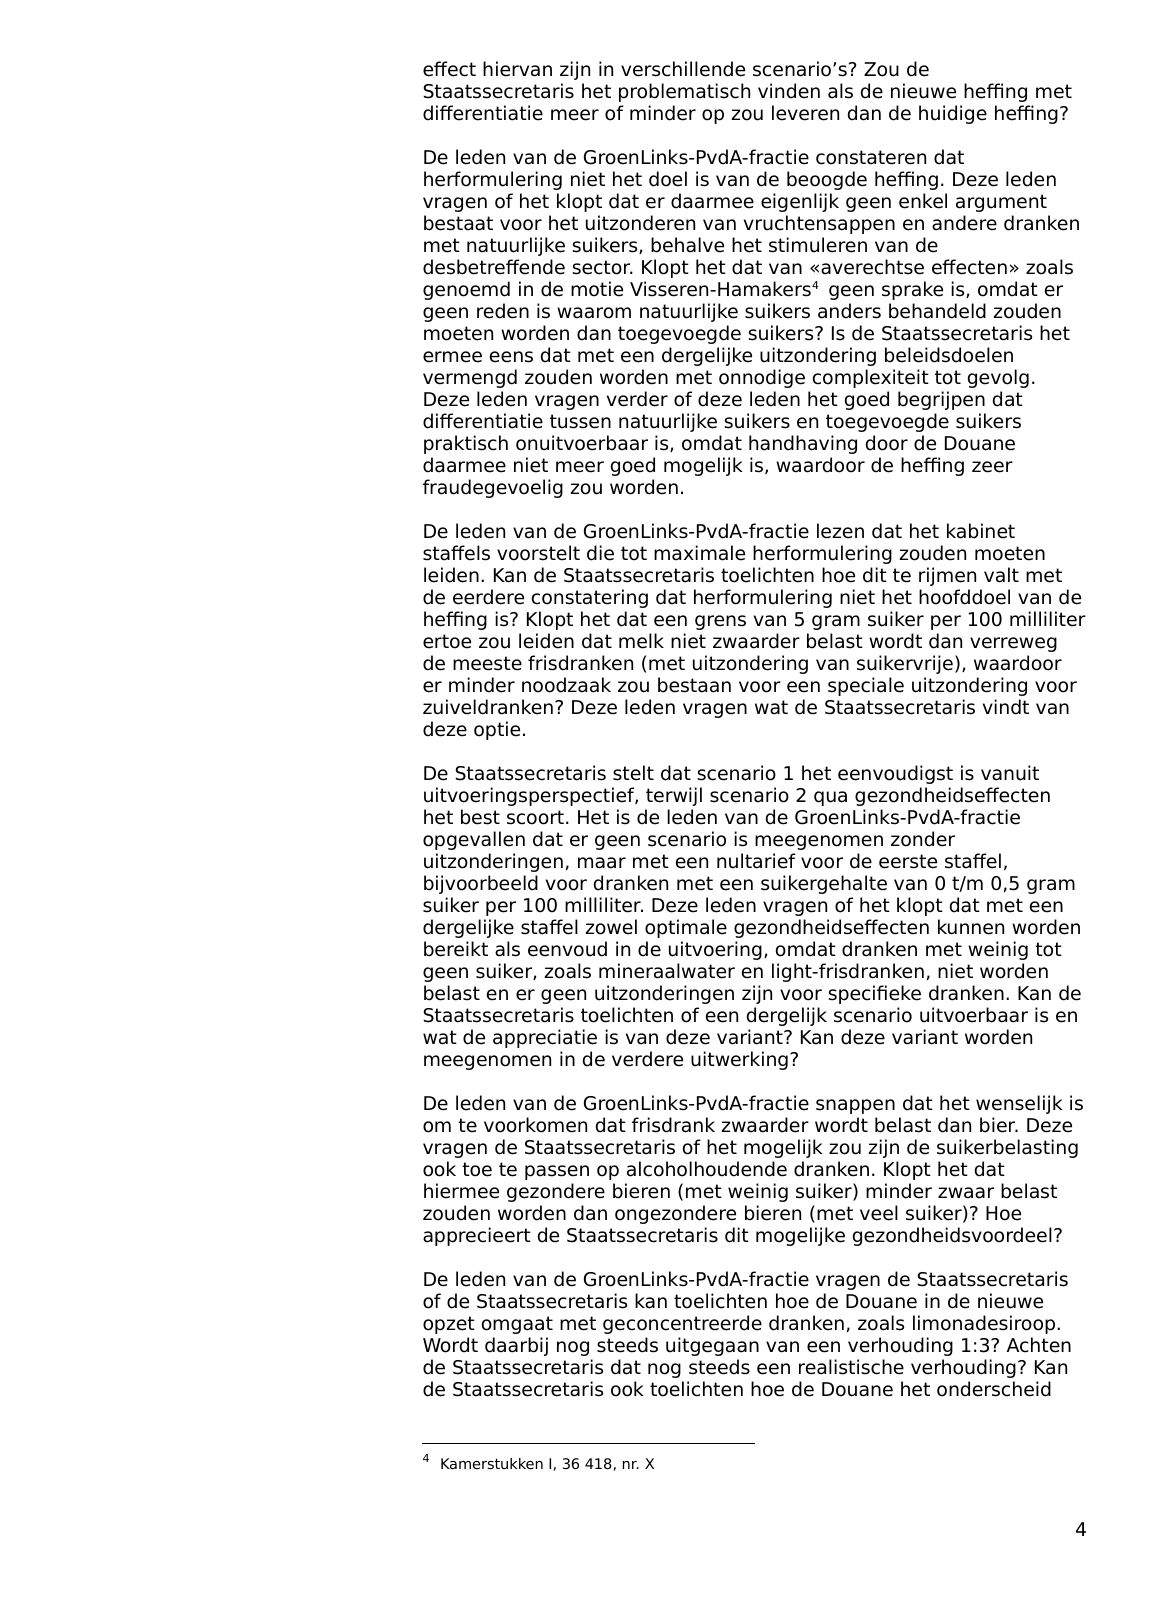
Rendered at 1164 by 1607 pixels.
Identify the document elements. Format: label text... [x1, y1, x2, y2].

text De leden van de GroenLinks-PvdA-fractie lezen dat het kabinet staffels voorstelt die tot maximale herformulering zouden moeten leiden. Kan de Staatssecretaris toelichten hoe dit te rijmen valt met de eerdere constatering dat herformulering niet het hoofddoel van de heffing is? Klopt het dat een grens van 5 gram suiker per 100 milliliter ertoe zou leiden dat melk niet zwaarder belast wordt dan verreweg de meeste frisdranken (met uitzondering van suikervrije), waardoor er minder noodzaak zou bestaan voor een speciale uitzondering voor zuiveldranken? Deze leden vragen wat de Staatssecretaris vindt van deze optie. [422, 521, 1087, 741]
text Kamerstukken I, 36 418, nr. X [422, 1452, 1087, 1474]
text De leden van de GroenLinks-PvdA-fractie snappen dat het wenselijk is om te voorkomen dat frisdrank zwaarder wordt belast dan bier. Deze vragen de Staatssecretaris of het mogelijk zou zijn de suikerbelasting ook toe te passen op alcoholhoudende dranken. Klopt het dat hiermee gezondere bieren (met weinig suiker) minder zwaar belast zouden worden dan ongezondere bieren (met veel suiker)? Hoe apprecieert de Staatssecretaris dit mogelijke gezondheidsvoordeel? [422, 1093, 1087, 1247]
text De Staatssecretaris stelt dat scenario 1 het eenvoudigst is vanuit uitvoeringsperspectief, terwijl scenario 2 qua gezondheidseffecten het best scoort. Het is de leden van de GroenLinks-PvdA-fractie opgevallen dat er geen scenario is meegenomen zonder uitzonderingen, maar met een nultarief voor de eerste staffel, bijvoorbeeld voor dranken met een suikergehalte van 0 t/m 0,5 gram suiker per 100 milliliter. Deze leden vragen of het klopt dat met een dergelijke staffel zowel optimale gezondheidseffecten kunnen worden bereikt als eenvoud in de uitvoering, omdat dranken met weinig tot geen suiker, zoals mineraalwater en light-frisdranken, niet worden belast en er geen uitzonderingen zijn voor specifieke dranken. Kan de Staatssecretaris toelichten of een dergelijk scenario uitvoerbaar is en wat de appreciatie is van deze variant? Kan deze variant worden meegenomen in de verdere uitwerking? [422, 763, 1087, 1071]
text De leden van de GroenLinks-PvdA-fractie constateren dat herformulering niet het doel is van de beoogde heffing. Deze leden vragen of het klopt dat er daarmee eigenlijk geen enkel argument bestaat voor het uitzonderen van vruchtensappen en andere dranken met natuurlijke suikers, behalve het stimuleren van de desbetreffende sector. Klopt het dat van «averechtse effecten» zoals genoemd in de motie Visseren-Hamakers geen sprake is, omdat er geen reden is waarom natuurlijke suikers anders behandeld zouden moeten worden dan toegevoegde suikers? Is de Staatssecretaris het ermee eens dat met een dergelijke uitzondering beleidsdoelen vermengd zouden worden met onnodige complexiteit tot gevolg. Deze leden vragen verder of deze leden het goed begrijpen dat differentiatie tussen natuurlijke suikers en toegevoegde suikers praktisch onuitvoerbaar is, omdat handhaving door de Douane daarmee niet meer goed mogelijk is, waardoor de heffing zeer fraudegevoelig zou worden. [422, 147, 1087, 499]
text De leden van de GroenLinks-PvdA-fractie vragen de Staatssecretaris of de Staatssecretaris kan toelichten hoe de Douane in de nieuwe opzet omgaat met geconcentreerde dranken, zoals limonadesiroop. Wordt daarbij nog steeds uitgegaan van een verhouding 1:3? Achten de Staatssecretaris dat nog steeds een realistische verhouding? Kan de Staatssecretaris ook toelichten hoe de Douane het onderscheid [422, 1269, 1087, 1401]
text effect hiervan zijn in verschillende scenario’s? Zou de Staatssecretaris het problematisch vinden als de nieuwe heffing met differentiatie meer of minder op zou leveren dan de huidige heffing? [422, 59, 1087, 125]
